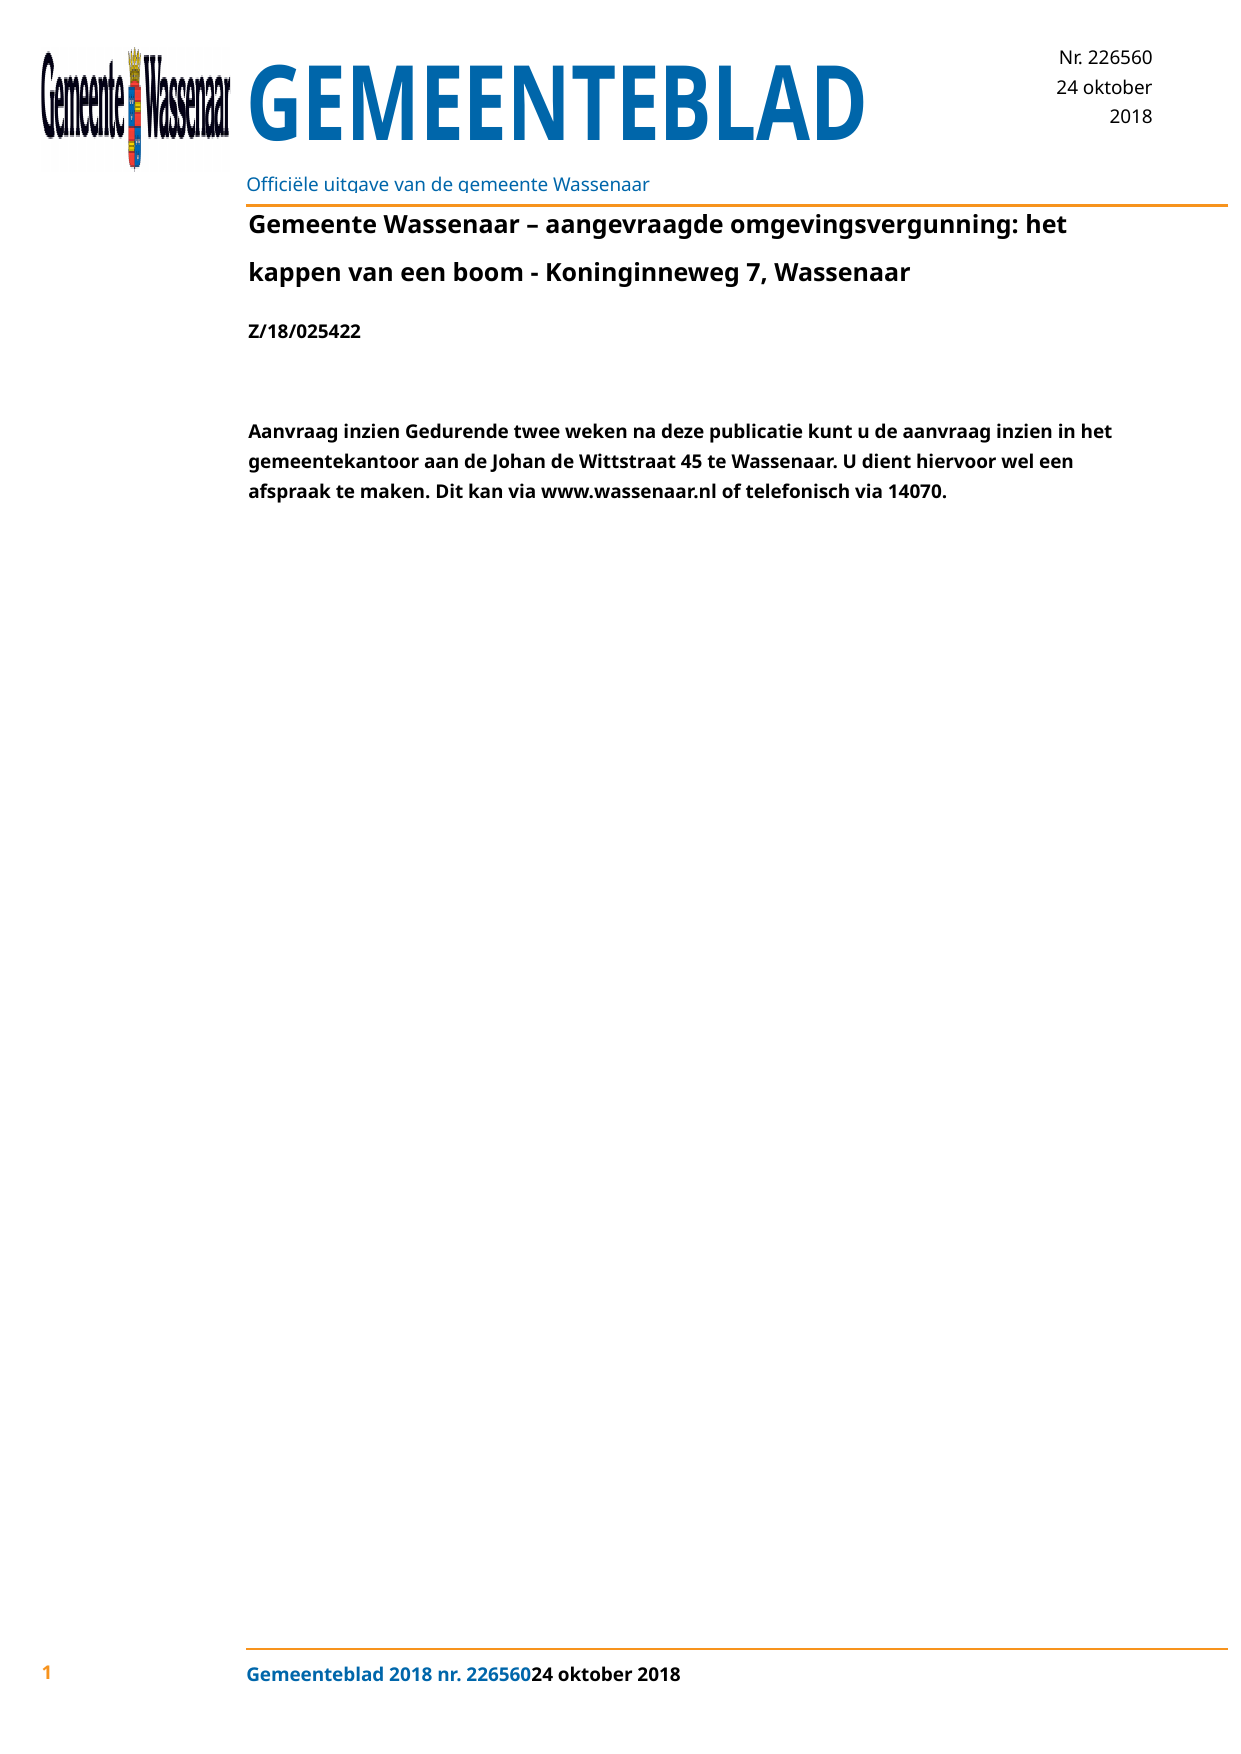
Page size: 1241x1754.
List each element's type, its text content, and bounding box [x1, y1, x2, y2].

picture [41, 47, 231, 172]
text Gemeente Wassenaar – aangevraagde omgevingsvergunning: het kappen van een boom - Koninginneweg 7, Wassenaar [248, 207, 1152, 288]
text Aanvraag inzien Gedurende twee weken na deze publicatie kunt u de aanvraag inzien in het gemeentekantoor aan de Johan de Wittstraat 45 te Wassenaar. U dient hiervoor wel een afspraak te maken. Dit kan via www.wassenaar.nl of telefonisch via 14070. [248, 419, 1152, 504]
text Z/18/025422 [248, 318, 1152, 344]
